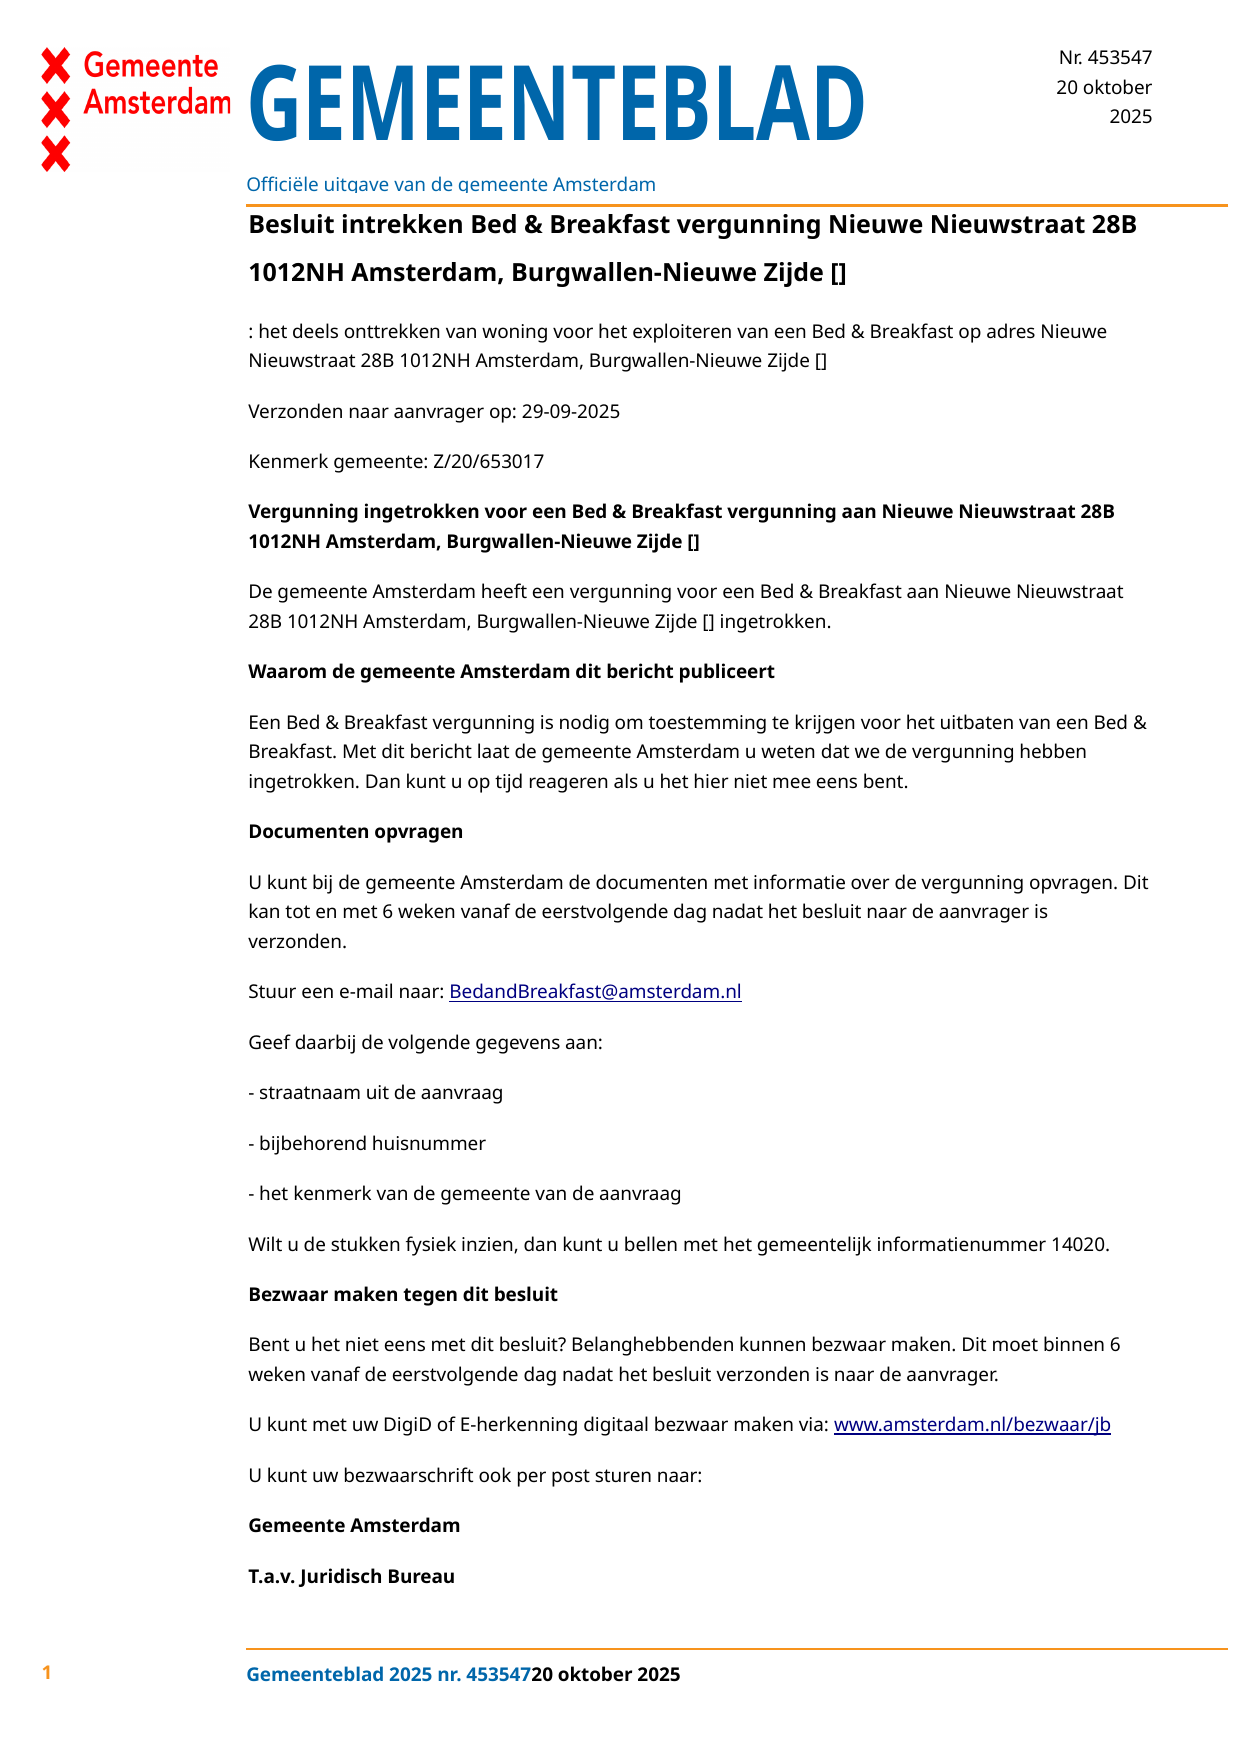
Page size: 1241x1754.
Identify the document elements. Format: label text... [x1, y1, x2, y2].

text - straatnaam uit de aanvraag [248, 1079, 1152, 1105]
text Bezwaar maken tegen dit besluit [248, 1281, 1152, 1307]
text Vergunning ingetrokken voor een Bed & Breakfast vergunning aan Nieuwe Nieuwstraat 28B 1012NH Amsterdam, Burgwallen-Nieuwe Zijde [] [248, 499, 1152, 554]
text : het deels onttrekken van woning voor het exploiteren van een Bed & Breakfast op adres Nieuwe Nieuwstraat 28B 1012NH Amsterdam, Burgwallen-Nieuwe Zijde [] [248, 318, 1152, 373]
text - bijbehorend huisnummer [248, 1130, 1152, 1156]
text Kenmerk gemeente: Z/20/653017 [248, 448, 1152, 474]
text Besluit intrekken Bed & Breakfast vergunning Nieuwe Nieuwstraat 28B 1012NH Amsterdam, Burgwallen-Nieuwe Zijde [] [248, 207, 1152, 288]
text U kunt met uw DigiD of E-herkenning digitaal bezwaar maken via: www.amsterdam.nl/bezwaar/jb [248, 1412, 1152, 1437]
text U kunt bij de gemeente Amsterdam de documenten met informatie over de vergunning opvragen. Dit kan tot en met 6 weken vanaf de eerstvolgende dag nadat het besluit naar de aanvrager is verzonden. [248, 869, 1152, 954]
text U kunt uw bezwaarschrift ook per post sturen naar: [248, 1462, 1152, 1488]
text Gemeente Amsterdam [248, 1512, 1152, 1538]
picture [41, 47, 231, 172]
text Bent u het niet eens met dit besluit? Belanghebbenden kunnen bezwaar maken. Dit moet binnen 6 weken vanaf de eerstvolgende dag nadat het besluit verzonden is naar de aanvrager. [248, 1332, 1152, 1387]
text Verzonden naar aanvrager op: 29-09-2025 [248, 398, 1152, 424]
text - het kenmerk van de gemeente van de aanvraag [248, 1180, 1152, 1206]
text De gemeente Amsterdam heeft een vergunning voor een Bed & Breakfast aan Nieuwe Nieuwstraat 28B 1012NH Amsterdam, Burgwallen-Nieuwe Zijde [] ingetrokken. [248, 579, 1152, 634]
text Geef daarbij de volgende gegevens aan: [248, 1029, 1152, 1055]
text Stuur een e-mail naar: BedandBreakfast@amsterdam.nl [248, 979, 1152, 1004]
text T.a.v. Juridisch Bureau [248, 1563, 1152, 1589]
text Waarom de gemeente Amsterdam dit bericht publiceert [248, 659, 1152, 684]
text Documenten opvragen [248, 819, 1152, 844]
text Een Bed & Breakfast vergunning is nodig om toestemming te krijgen voor het uitbaten van een Bed & Breakfast. Met dit bericht laat de gemeente Amsterdam u weten dat we de vergunning hebben ingetrokken. Dan kunt u op tijd reageren als u het hier niet mee eens bent. [248, 709, 1152, 794]
text Wilt u de stukken fysiek inzien, dan kunt u bellen met het gemeentelijk informatienummer 14020. [248, 1231, 1152, 1257]
